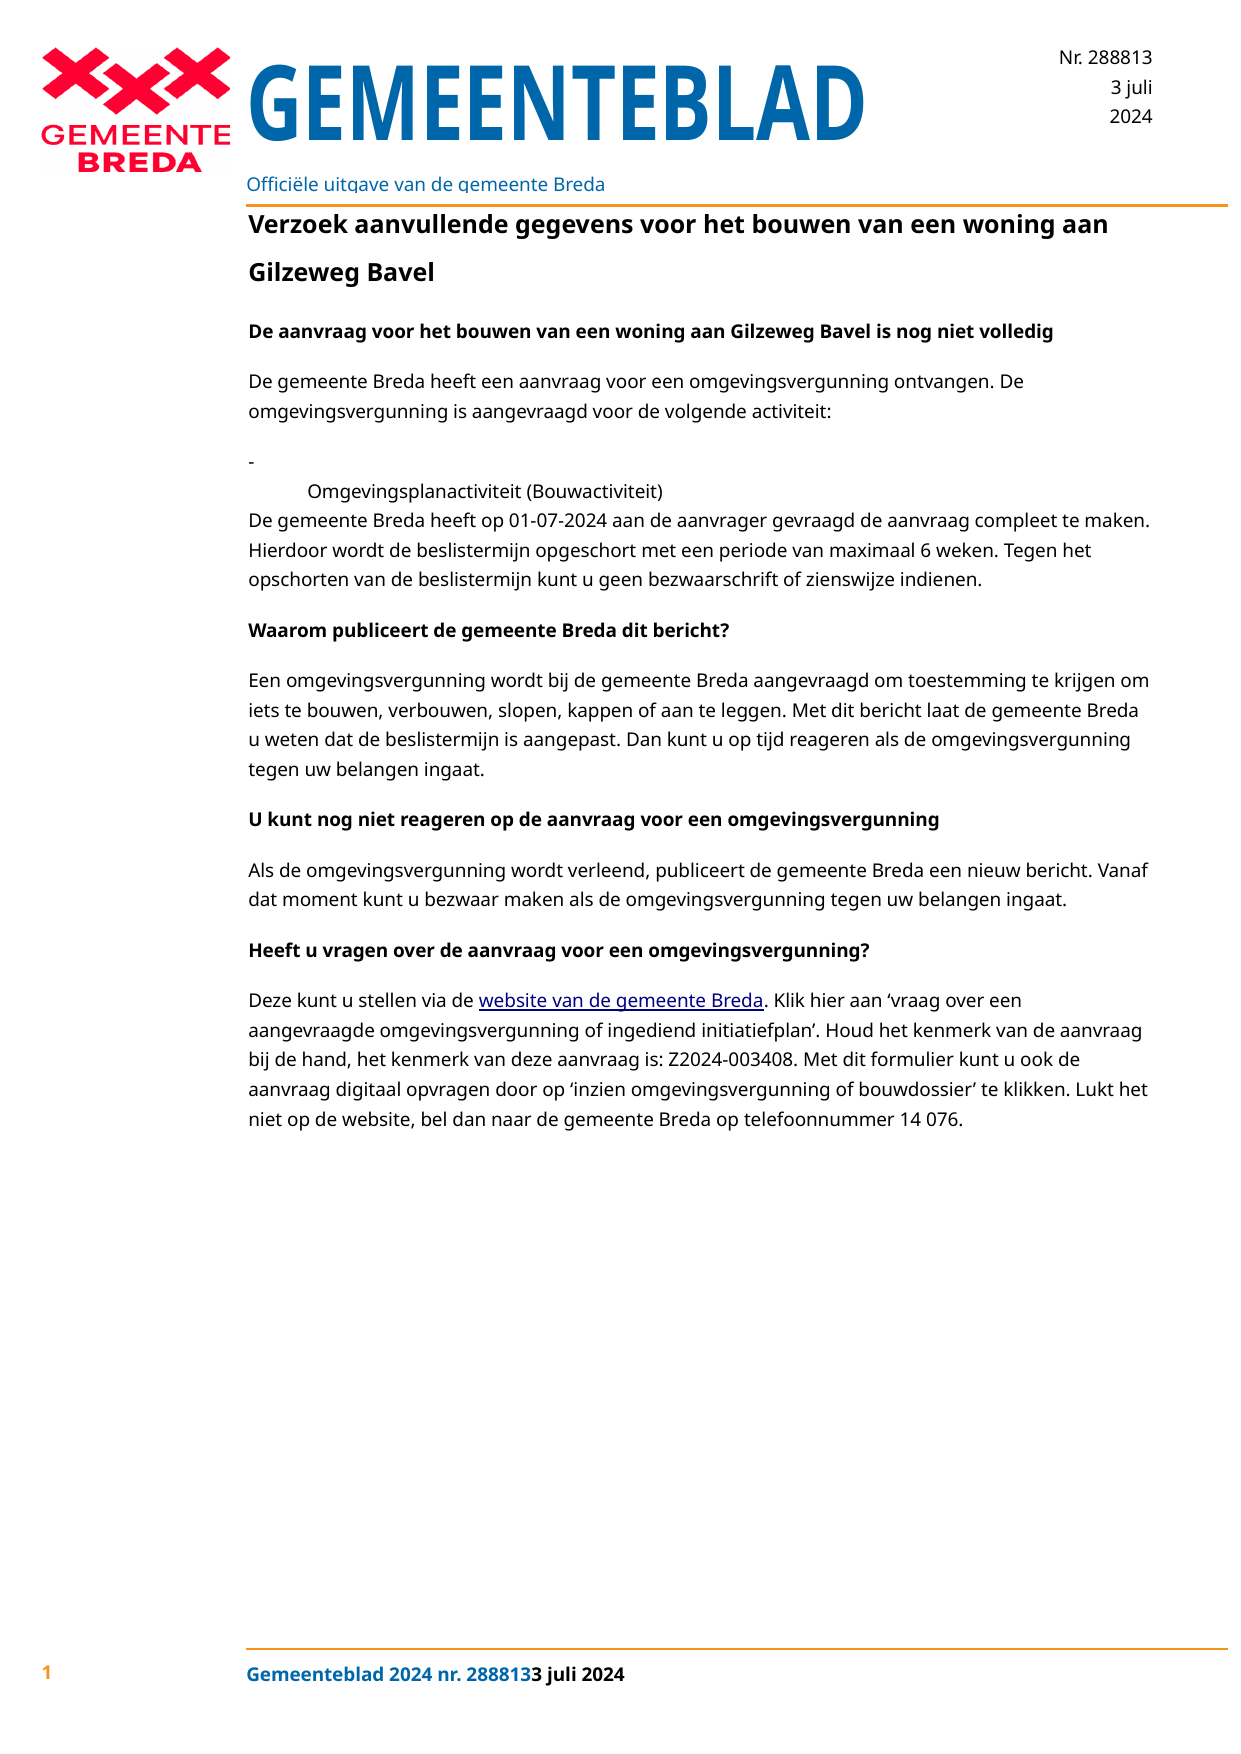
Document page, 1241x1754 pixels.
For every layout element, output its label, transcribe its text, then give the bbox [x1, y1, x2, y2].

list Omgevingsplanactiviteit (Bouwactiviteit) [248, 478, 1152, 504]
picture [41, 47, 231, 172]
text De gemeente Breda heeft op 01-07-2024 aan de aanvrager gevraagd de aanvraag compleet te maken. Hierdoor wordt de beslistermijn opgeschort met een periode van maximaal 6 weken. Tegen het opschorten van de beslistermijn kunt u geen bezwaarschrift of zienswijze indienen. [248, 507, 1152, 592]
text De gemeente Breda heeft een aanvraag voor een omgevingsvergunning ontvangen. De omgevingsvergunning is aangevraagd voor de volgende activiteit: [248, 368, 1152, 424]
text Als de omgevingsvergunning wordt verleend, publiceert de gemeente Breda een nieuw bericht. Vanaf dat moment kunt u bezwaar maken als de omgevingsvergunning tegen uw belangen ingaat. [248, 857, 1152, 912]
text U kunt nog niet reageren op de aanvraag voor een omgevingsvergunning [248, 807, 1152, 832]
text Waarom publiceert de gemeente Breda dit bericht? [248, 617, 1152, 643]
text Heeft u vragen over de aanvraag voor een omgevingsvergunning? [248, 937, 1152, 963]
text Een omgevingsvergunning wordt bij de gemeente Breda aangevraagd om toestemming te krijgen om iets te bouwen, verbouwen, slopen, kappen of aan te leggen. Met dit bericht laat de gemeente Breda u weten dat de beslistermijn is aangepast. Dan kunt u op tijd reageren als de omgevingsvergunning tegen uw belangen ingaat. [248, 667, 1152, 782]
text De aanvraag voor het bouwen van een woning aan Gilzeweg Bavel is nog niet volledig [248, 318, 1152, 344]
text Verzoek aanvullende gegevens voor het bouwen van een woning aan Gilzeweg Bavel [248, 207, 1152, 288]
text Deze kunt u stellen via de website van de gemeente Breda. Klik hier aan ‘vraag over een aangevraagde omgevingsvergunning of ingediend initiatiefplan’. Houd het kenmerk van de aanvraag bij de hand, het kenmerk van deze aanvraag is: Z2024-003408. Met dit formulier kunt u ook de aanvraag digitaal opvragen door op ‘inzien omgevingsvergunning of bouwdossier’ te klikken. Lukt het niet op de website, bel dan naar de gemeente Breda op telefoonnummer 14 076. [248, 987, 1152, 1132]
